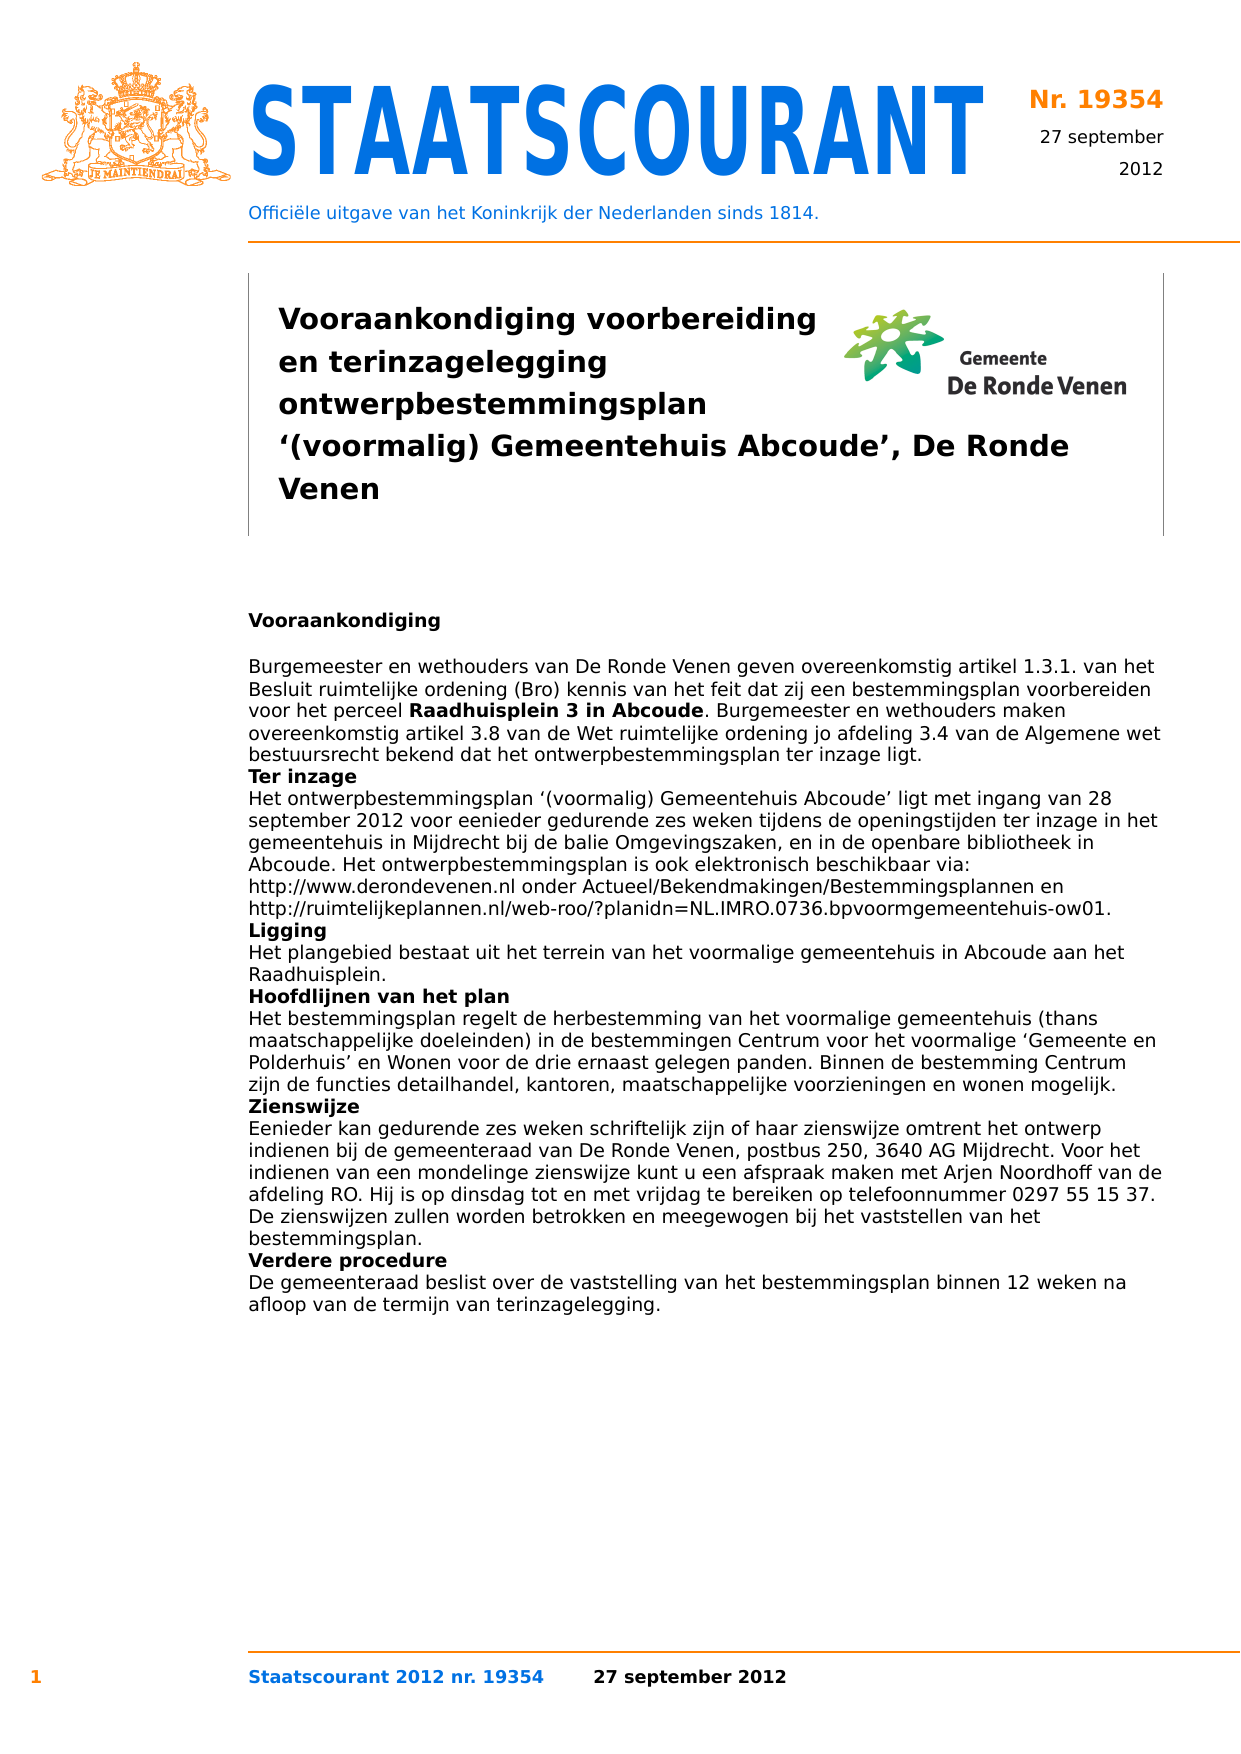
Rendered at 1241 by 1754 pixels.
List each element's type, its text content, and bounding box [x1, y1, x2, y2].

text Ter inzage [248, 766, 1163, 788]
text Verdere procedure [248, 1250, 1163, 1272]
subtitle Vooraankondiging voorbereiding en terinzagelegging ontwerpbestemmingsplan ‘(voormalig) Gemeentehuis Abcoude’, De Ronde Venen [249, 273, 1163, 536]
table_cell 2012 [998, 153, 1240, 203]
table_header Nr. 19354 [998, 62, 1240, 121]
text Het bestemmingsplan regelt de herbestemming van het voormalige gemeentehuis (thans maatschappelijke doeleinden) in de bestemmingen Centrum voor het voormalige ‘Gemeente en Polderhuis’ en Wonen voor de drie ernaast gelegen panden. Binnen de bestemming Centrum zijn de functies detailhandel, kantoren, maatschappelijke voorzieningen en wonen mogelijk. [248, 1008, 1163, 1096]
text http://www.derondevenen.nl onder Actueel/Bekendmakingen/Bestemmingsplannen en http://ruimtelijkeplannen.nl/web-roo/?planidn=NL.IMRO.0736.bpvoormgemeentehuis-ow01. [248, 876, 1163, 920]
picture [838, 302, 1134, 403]
table_cell 27 september [998, 121, 1240, 153]
picture [41, 62, 231, 186]
subtitle Vooraankondiging [248, 609, 1163, 631]
text Eenieder kan gedurende zes weken schriftelijk zijn of haar zienswijze omtrent het ontwerp indienen bij de gemeenteraad van De Ronde Venen, postbus 250, 3640 AG Mijdrecht. Voor het indienen van een mondelinge zienswijze kunt u een afspraak maken met Arjen Noordhoff van de afdeling RO. Hij is op dinsdag tot en met vrijdag te bereiken op telefoonnummer 0297 55 15 37. De zienswijzen zullen worden betrokken en meegewogen bij het vaststellen van het bestemmingsplan. [248, 1118, 1163, 1250]
text De gemeenteraad beslist over de vaststelling van het bestemmingsplan binnen 12 weken na afloop van de termijn van terinzagelegging. [248, 1272, 1163, 1316]
text Het ontwerpbestemmingsplan ‘(voormalig) Gemeentehuis Abcoude’ ligt met ingang van 28 september 2012 voor eenieder gedurende zes weken tijdens de openingstijden ter inzage in het gemeentehuis in Mijdrecht bij de balie Omgevingszaken, en in de openbare bibliotheek in Abcoude. Het ontwerpbestemmingsplan is ook elektronisch beschikbaar via: [248, 788, 1163, 876]
text Zienswijze [248, 1096, 1163, 1118]
table_header STAATSCOURANT [248, 62, 998, 203]
text Hoofdlijnen van het plan [248, 986, 1163, 1008]
table_cell Officiële uitgave van het Koninkrijk der Nederlanden sinds 1814. [248, 203, 1240, 241]
text Ligging [248, 920, 1163, 942]
text Burgemeester en wethouders van De Ronde Venen geven overeenkomstig artikel 1.3.1. van het Besluit ruimtelijke ordening (Bro) kennis van het feit dat zij een bestemmingsplan voorbereiden voor het perceel Raadhuisplein 3 in Abcoude. Burgemeester en wethouders maken overeenkomstig artikel 3.8 van de Wet ruimtelijke ordening jo afdeling 3.4 van de Algemene wet bestuursrecht bekend dat het ontwerpbestemmingsplan ter inzage ligt. [248, 656, 1163, 766]
text Het plangebied bestaat uit het terrein van het voormalige gemeentehuis in Abcoude aan het Raadhuisplein. [248, 942, 1163, 986]
table_header [25, 62, 248, 241]
